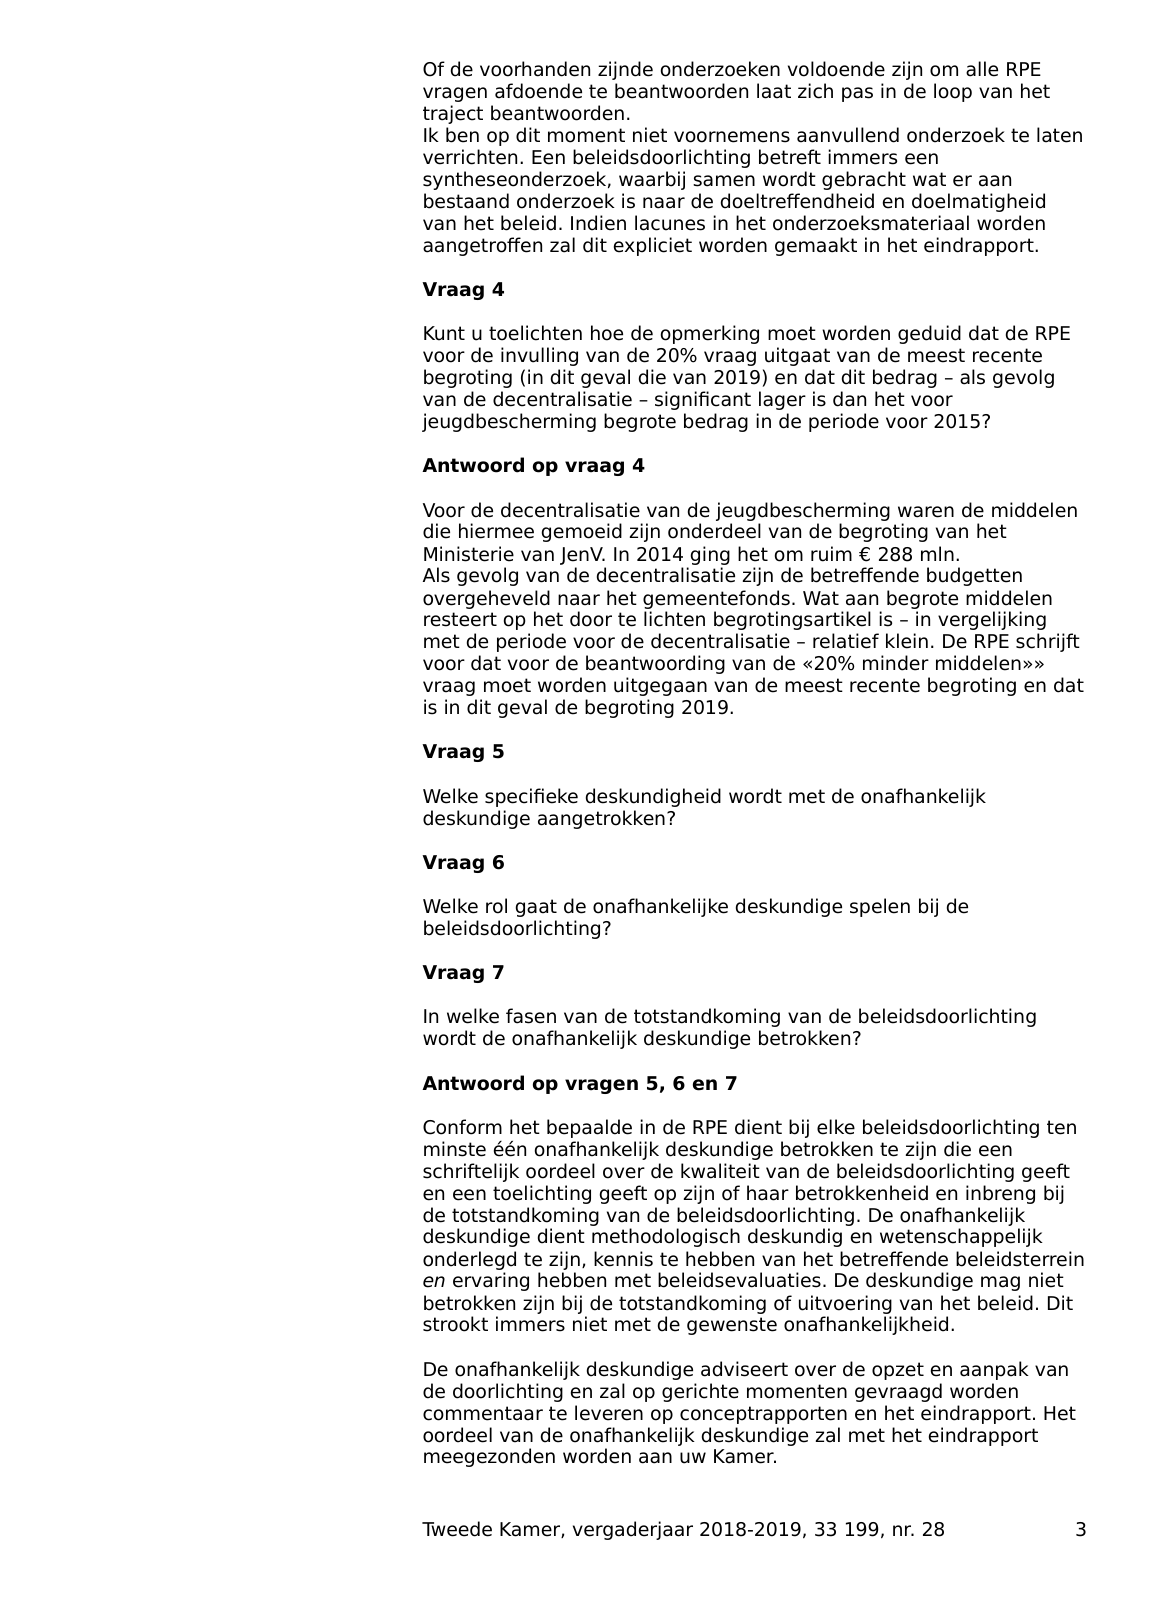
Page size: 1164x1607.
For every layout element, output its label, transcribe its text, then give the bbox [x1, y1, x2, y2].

subtitle Vraag 7 [422, 962, 1087, 984]
subtitle Antwoord op vragen 5, 6 en 7 [422, 1072, 1087, 1094]
text Ik ben op dit moment niet voornemens aanvullend onderzoek te laten verrichten. Een beleidsdoorlichting betreft immers een syntheseonderzoek, waarbij samen wordt gebracht wat er aan bestaand onderzoek is naar de doeltreffendheid en doelmatigheid van het beleid. Indien lacunes in het onderzoeksmateriaal worden aangetroffen zal dit expliciet worden gemaakt in het eindrapport. [422, 125, 1087, 257]
text Welke rol gaat de onafhankelijke deskundige spelen bij de beleidsdoorlichting? [422, 896, 1087, 940]
text Kunt u toelichten hoe de opmerking moet worden geduid dat de RPE voor de invulling van de 20% vraag uitgaat van de meest recente begroting (in dit geval die van 2019) en dat dit bedrag – als gevolg van de decentralisatie – significant lager is dan het voor jeugdbescherming begrote bedrag in de periode voor 2015? [422, 323, 1087, 433]
text Voor de decentralisatie van de jeugdbescherming waren de middelen die hiermee gemoeid zijn onderdeel van de begroting van het Ministerie van JenV. In 2014 ging het om ruim € 288 mln. [422, 499, 1087, 565]
text Conform het bepaalde in de RPE dient bij elke beleidsdoorlichting ten minste één onafhankelijk deskundige betrokken te zijn die een schriftelijk oordeel over de kwaliteit van de beleidsdoorlichting geeft en een toelichting geeft op zijn of haar betrokkenheid en inbreng bij de totstandkoming van de beleidsdoorlichting. De onafhankelijk deskundige dient methodologisch deskundig en wetenschappelijk onderlegd te zijn, kennis te hebben van het betreffende beleidsterrein en ervaring hebben met beleidsevaluaties. De deskundige mag niet betrokken zijn bij de totstandkoming of uitvoering van het beleid. Dit strookt immers niet met de gewenste onafhankelijkheid. [422, 1117, 1087, 1336]
subtitle Vraag 4 [422, 279, 1087, 301]
subtitle Vraag 6 [422, 852, 1087, 874]
text De onafhankelijk deskundige adviseert over de opzet en aanpak van de doorlichting en zal op gerichte momenten gevraagd worden commentaar te leveren op conceptrapporten en het eindrapport. Het oordeel van de onafhankelijk deskundige zal met het eindrapport meegezonden worden aan uw Kamer. [422, 1358, 1087, 1468]
text Of de voorhanden zijnde onderzoeken voldoende zijn om alle RPE vragen afdoende te beantwoorden laat zich pas in de loop van het traject beantwoorden. [422, 59, 1087, 125]
subtitle Vraag 5 [422, 741, 1087, 763]
text In welke fasen van de totstandkoming van de beleidsdoorlichting wordt de onafhankelijk deskundige betrokken? [422, 1006, 1087, 1050]
subtitle Antwoord op vraag 4 [422, 455, 1087, 477]
text Als gevolg van de decentralisatie zijn de betreffende budgetten overgeheveld naar het gemeentefonds. Wat aan begrote middelen resteert op het door te lichten begrotingsartikel is – in vergelijking met de periode voor de decentralisatie – relatief klein. De RPE schrijft voor dat voor de beantwoording van de «20% minder middelen»» vraag moet worden uitgegaan van de meest recente begroting en dat is in dit geval de begroting 2019. [422, 565, 1087, 719]
text Welke specifieke deskundigheid wordt met de onafhankelijk deskundige aangetrokken? [422, 786, 1087, 829]
